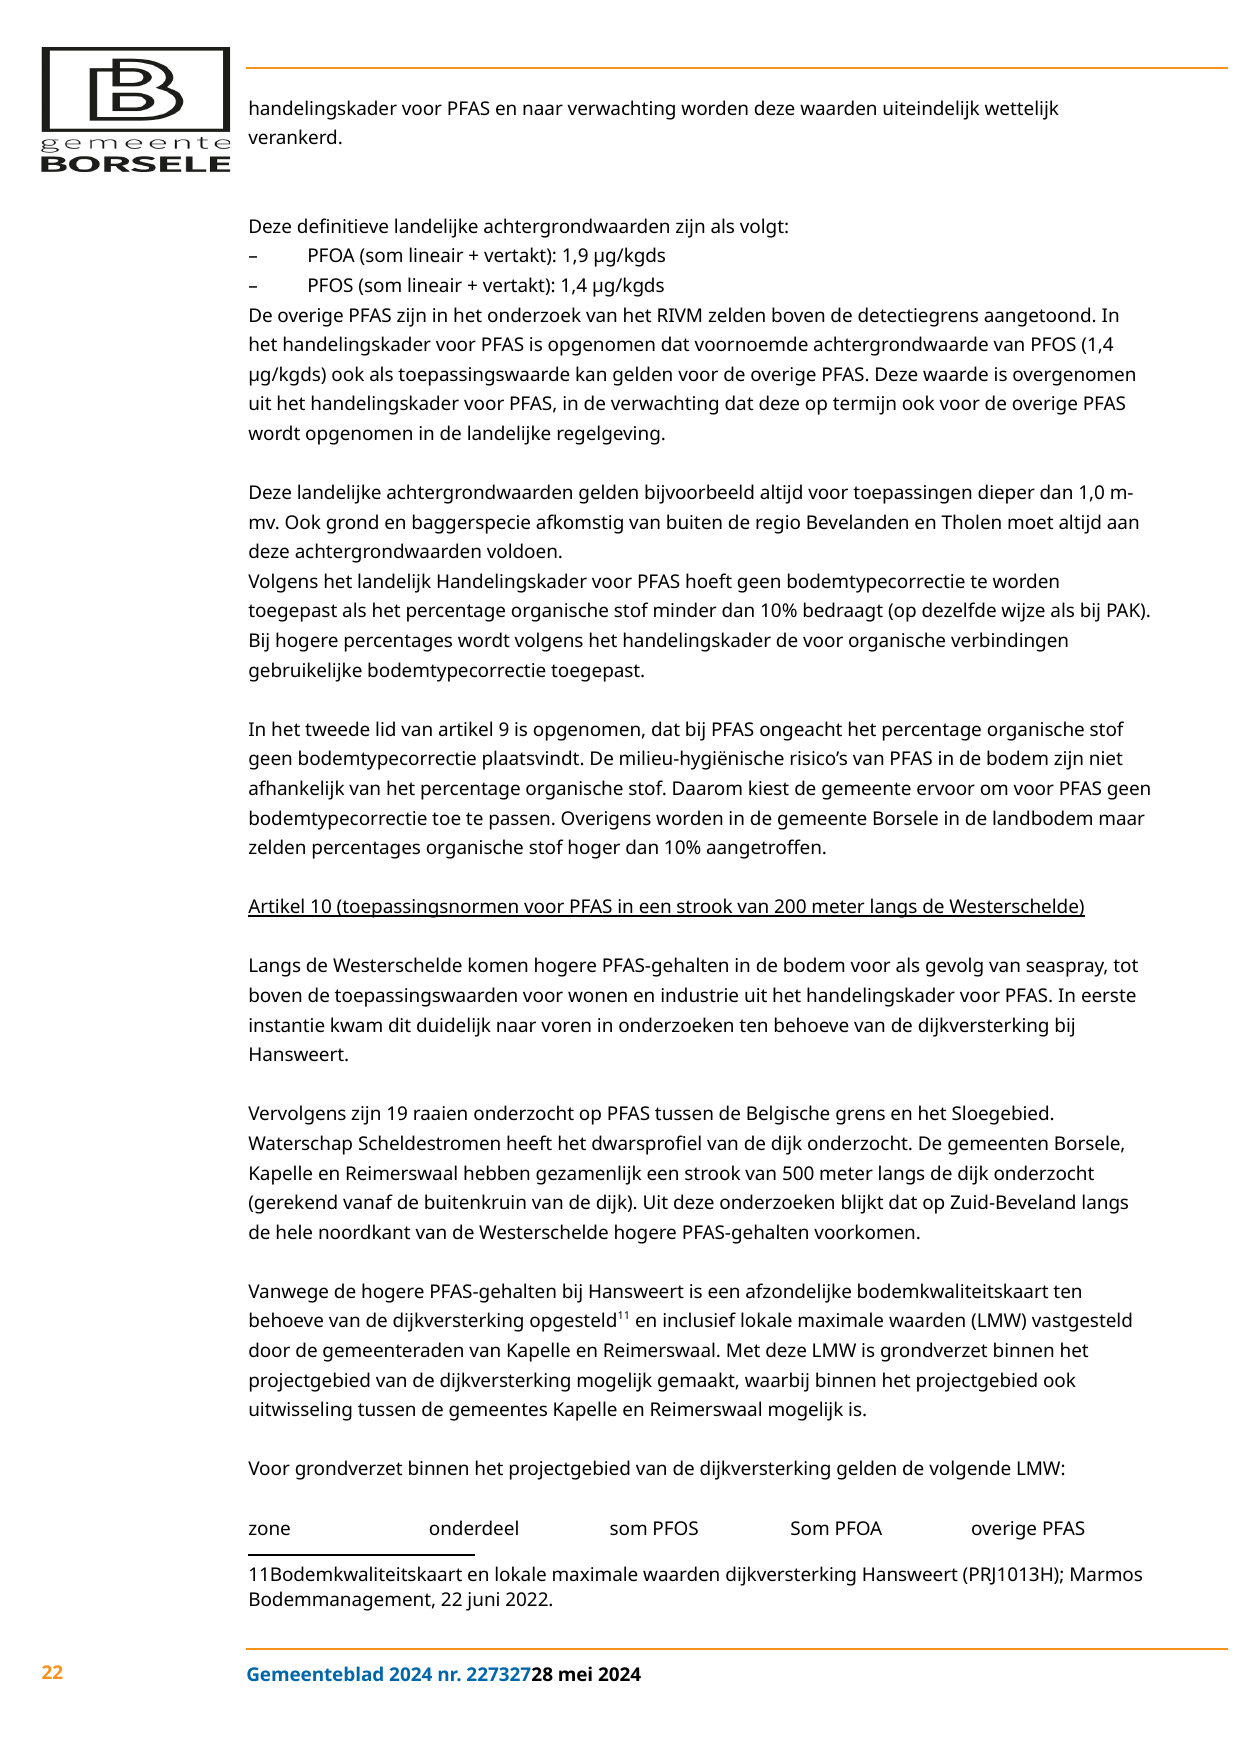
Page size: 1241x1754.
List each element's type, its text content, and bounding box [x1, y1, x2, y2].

text In het tweede lid van artikel 9 is opgenomen, dat bij PFAS ongeacht het percentage organische stof geen bodemtypecorrectie plaatsvindt. De milieu-hygiënische risico’s van PFAS in de bodem zijn niet afhankelijk van het percentage organische stof. Daarom kiest de gemeente ervoor om voor PFAS geen bodemtypecorrectie toe te passen. Overigens worden in de gemeente Borsele in de landbodem maar zelden percentages organische stof hoger dan 10% aangetroffen. [248, 716, 1152, 860]
table_header onderdeel [429, 1515, 609, 1541]
table_header Som PFOA [790, 1515, 971, 1541]
list PFOA (som lineair + vertakt): 1,9 μg/kgds [248, 243, 1152, 268]
picture [41, 47, 231, 172]
table_header overige PFAS [971, 1515, 1152, 1541]
text Deze landelijke achtergrondwaarden gelden bijvoorbeeld altijd voor toepassingen dieper dan 1,0 m-mv. Ook grond en baggerspecie afkomstig van buiten de regio Bevelanden en Tholen moet altijd aan deze achtergrondwaarden voldoen. [248, 479, 1152, 564]
text Volgens het landelijk Handelingskader voor PFAS hoeft geen bodemtypecorrectie te worden toegepast als het percentage organische stof minder dan 10% bedraagt (op dezelfde wijze als bij PAK). Bij hogere percentages wordt volgens het handelingskader de voor organische verbindingen gebruikelijke bodemtypecorrectie toegepast. [248, 568, 1152, 683]
text Vervolgens zijn 19 raaien onderzocht op PFAS tussen de Belgische grens en het Sloegebied. Waterschap Scheldestromen heeft het dwarsprofiel van de dijk onderzocht. De gemeenten Borsele, Kapelle en Reimerswaal hebben gezamenlijk een strook van 500 meter langs de dijk onderzocht (gerekend vanaf de buitenkruin van de dijk). Uit deze onderzoeken blijkt dat op Zuid-Beveland langs de hele noordkant van de Westerschelde hogere PFAS-gehalten voorkomen. [248, 1101, 1152, 1245]
text Bodemkwaliteitskaart en lokale maximale waarden dijkversterking Hansweert (PRJ1013H); Marmos Bodemmanagement, 22 juni 2022. [248, 1561, 1152, 1612]
list PFOS (som lineair + vertakt): 1,4 μg/kgds [248, 272, 1152, 298]
text Langs de Westerschelde komen hogere PFAS-gehalten in de bodem voor als gevolg van seaspray, tot boven de toepassingswaarden voor wonen en industrie uit het handelingskader voor PFAS. In eerste instantie kwam dit duidelijk naar voren in onderzoeken ten behoeve van de dijkversterking bij Hansweert. [248, 953, 1152, 1067]
text De overige PFAS zijn in het onderzoek van het RIVM zelden boven de detectiegrens aangetoond. In het handelingskader voor PFAS is opgenomen dat voornoemde achtergrondwaarde van PFOS (1,4 μg/kgds) ook als toepassingswaarde kan gelden voor de overige PFAS. Deze waarde is overgenomen uit het handelingskader voor PFAS, in de verwachting dat deze op termijn ook voor de overige PFAS wordt opgenomen in de landelijke regelgeving. [248, 302, 1152, 446]
text Artikel 10 (toepassingsnormen voor PFAS in een strook van 200 meter langs de Westerschelde) [248, 893, 1152, 919]
text handelingskader voor PFAS en naar verwachting worden deze waarden uiteindelijk wettelijk verankerd. [248, 95, 1152, 150]
table_header som PFOS [609, 1515, 790, 1541]
table_header zone [248, 1515, 429, 1541]
text Vanwege de hogere PFAS-gehalten bij Hansweert is een afzondelijke bodemkwaliteitskaart ten behoeve van de dijkversterking opgesteld en inclusief lokale maximale waarden (LMW) vastgesteld door de gemeenteraden van Kapelle en Reimerswaal. Met deze LMW is grondverzet binnen het projectgebied van de dijkversterking mogelijk gemaakt, waarbij binnen het projectgebied ook uitwisseling tussen de gemeentes Kapelle en Reimerswaal mogelijk is. [248, 1278, 1152, 1422]
text Voor grondverzet binnen het projectgebied van de dijkversterking gelden de volgende LMW: [248, 1456, 1152, 1481]
text Deze definitieve landelijke achtergrondwaarden zijn als volgt: [248, 213, 1152, 239]
